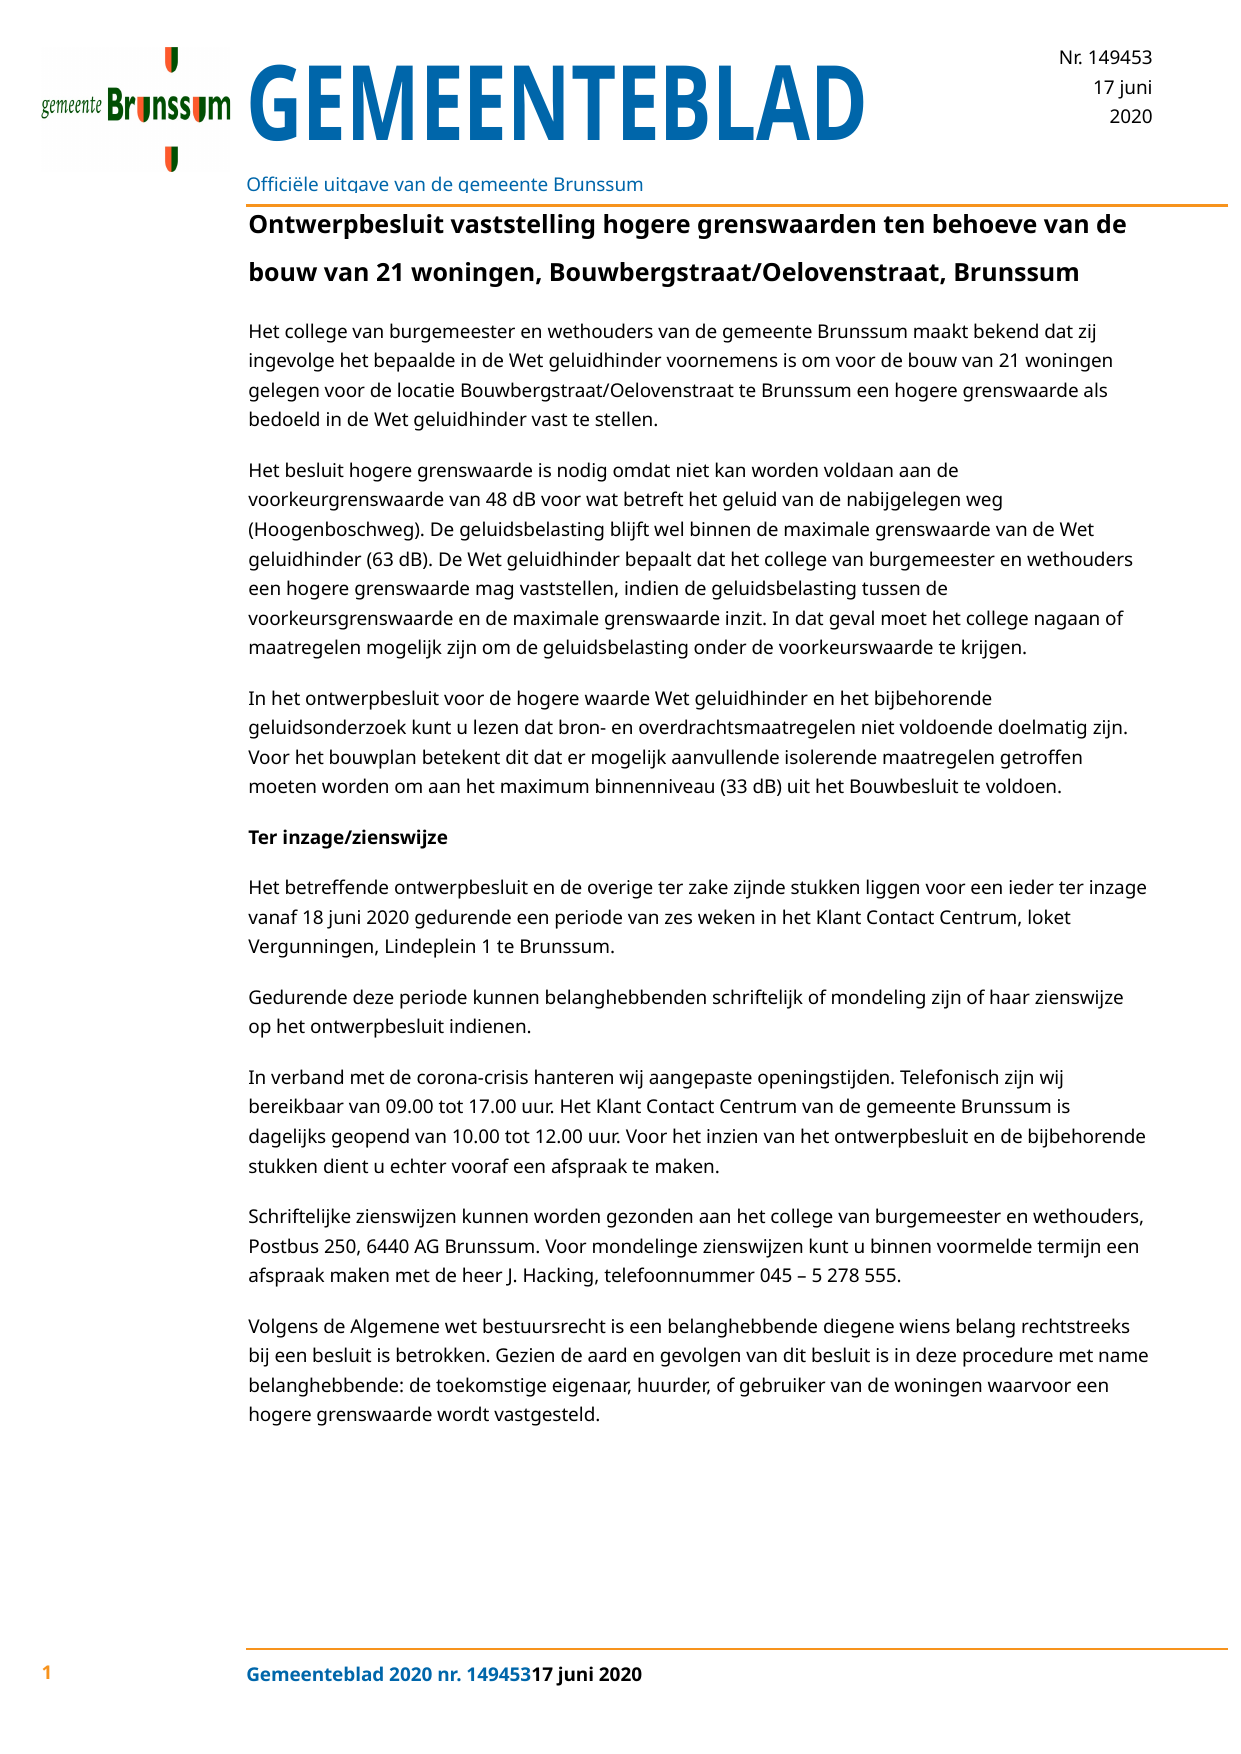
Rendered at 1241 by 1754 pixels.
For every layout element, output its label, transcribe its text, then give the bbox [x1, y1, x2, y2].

text Het besluit hogere grenswaarde is nodig omdat niet kan worden voldaan aan de voorkeurgrenswaarde van 48 dB voor wat betreft het geluid van de nabijgelegen weg (Hoogenboschweg). De geluidsbelasting blijft wel binnen de maximale grenswaarde van de Wet geluidhinder (63 dB). De Wet geluidhinder bepaalt dat het college van burgemeester en wethouders een hogere grenswaarde mag vaststellen, indien de geluidsbelasting tussen de voorkeursgrenswaarde en de maximale grenswaarde inzit. In dat geval moet het college nagaan of maatregelen mogelijk zijn om de geluidsbelasting onder de voorkeurswaarde te krijgen. [248, 457, 1152, 660]
text Schriftelijke zienswijzen kunnen worden gezonden aan het college van burgemeester en wethouders, Postbus 250, 6440 AG Brunssum. Voor mondelinge zienswijzen kunt u binnen voormelde termijn een afspraak maken met de heer J. Hacking, telefoonnummer 045 – 5 278 555. [248, 1203, 1152, 1288]
text Het college van burgemeester en wethouders van de gemeente Brunssum maakt bekend dat zij ingevolge het bepaalde in de Wet geluidhinder voornemens is om voor de bouw van 21 woningen gelegen voor de locatie Bouwbergstraat/Oelovenstraat te Brunssum een hogere grenswaarde als bedoeld in de Wet geluidhinder vast te stellen. [248, 318, 1152, 432]
text In het ontwerpbesluit voor de hogere waarde Wet geluidhinder en het bijbehorende geluidsonderzoek kunt u lezen dat bron- en overdrachtsmaatregelen niet voldoende doelmatig zijn. Voor het bouwplan betekent dit dat er mogelijk aanvullende isolerende maatregelen getroffen moeten worden om aan het maximum binnenniveau (33 dB) uit het Bouwbesluit te voldoen. [248, 685, 1152, 799]
text Het betreffende ontwerpbesluit en de overige ter zake zijnde stukken liggen voor een ieder ter inzage vanaf 18 juni 2020 gedurende een periode van zes weken in het Klant Contact Centrum, loket Vergunningen, Lindeplein 1 te Brunssum. [248, 874, 1152, 959]
text Ontwerpbesluit vaststelling hogere grenswaarden ten behoeve van de bouw van 21 woningen, Bouwbergstraat/Oelovenstraat, Brunssum [248, 207, 1152, 288]
text Ter inzage/zienswijze [248, 824, 1152, 850]
text In verband met de corona-crisis hanteren wij aangepaste openingstijden. Telefonisch zijn wij bereikbaar van 09.00 tot 17.00 uur. Het Klant Contact Centrum van de gemeente Brunssum is dagelijks geopend van 10.00 tot 12.00 uur. Voor het inzien van het ontwerpbesluit en de bijbehorende stukken dient u echter vooraf een afspraak te maken. [248, 1064, 1152, 1179]
text Volgens de Algemene wet bestuursrecht is een belanghebbende diegene wiens belang rechtstreeks bij een besluit is betrokken. Gezien de aard en gevolgen van dit besluit is in deze procedure met name belanghebbende: de toekomstige eigenaar, huurder, of gebruiker van de woningen waarvoor een hogere grenswaarde wordt vastgesteld. [248, 1313, 1152, 1427]
text Gedurende deze periode kunnen belanghebbenden schriftelijk of mondeling zijn of haar zienswijze op het ontwerpbesluit indienen. [248, 984, 1152, 1039]
picture [41, 47, 231, 172]
